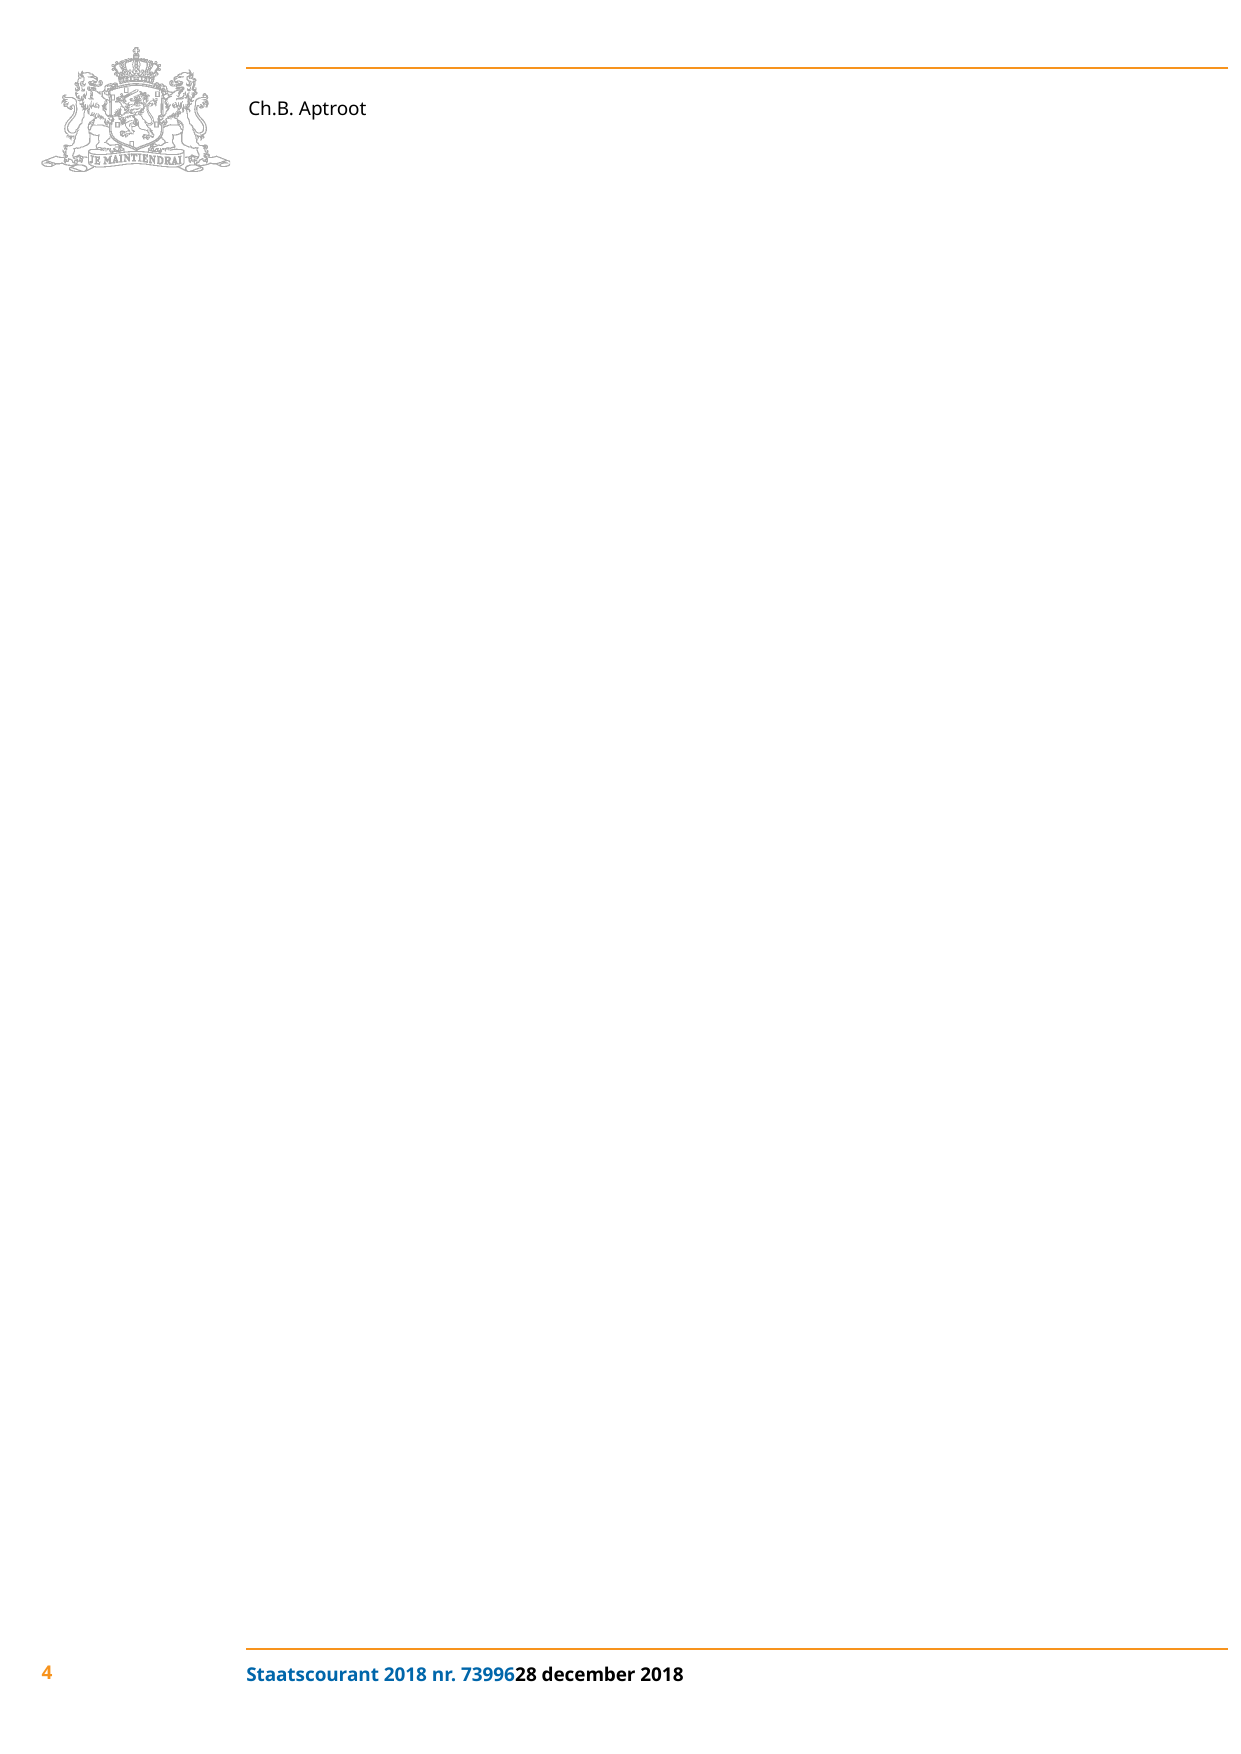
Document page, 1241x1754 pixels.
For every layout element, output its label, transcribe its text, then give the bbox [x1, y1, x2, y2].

text Ch.B. Aptroot [248, 95, 1152, 121]
picture [41, 47, 231, 172]
